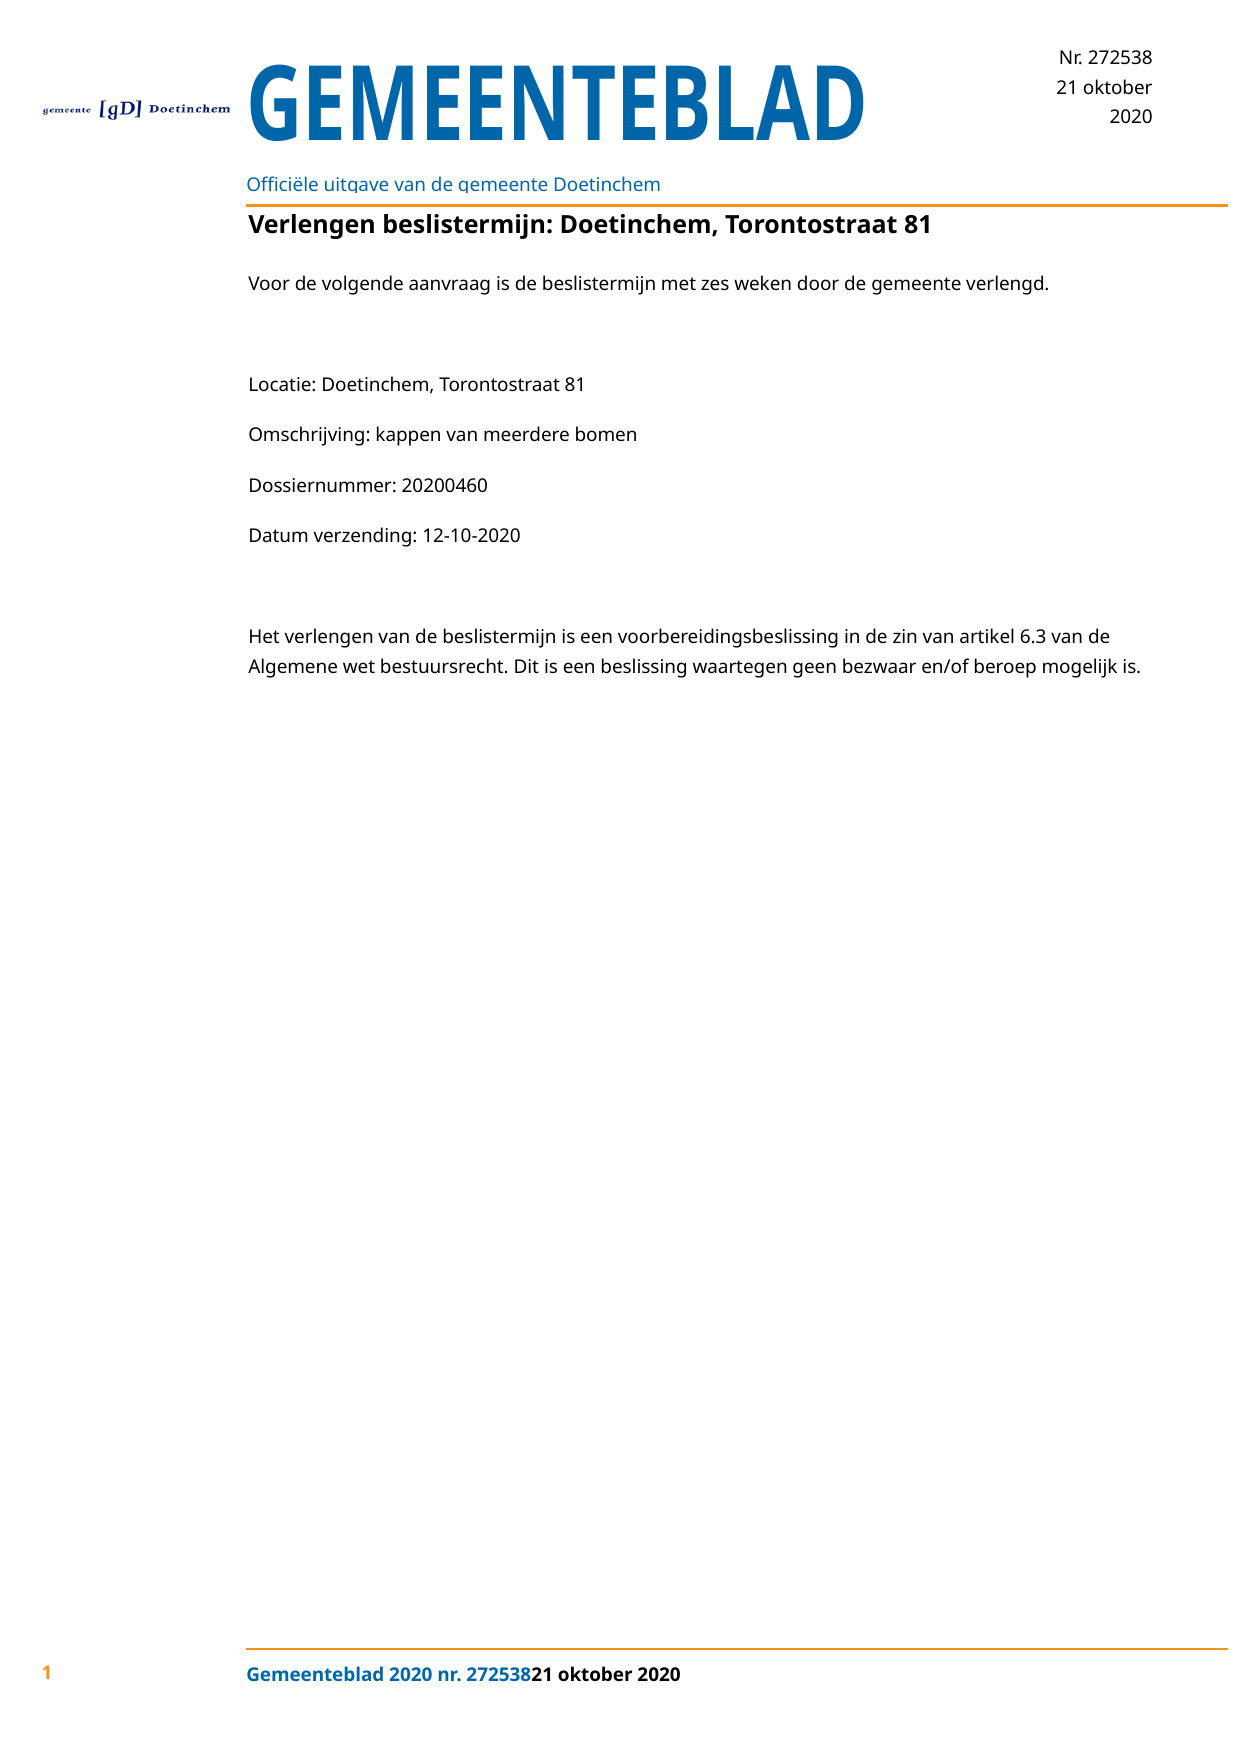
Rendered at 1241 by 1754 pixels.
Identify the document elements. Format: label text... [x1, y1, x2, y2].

text Het verlengen van de beslistermijn is een voorbereidingsbeslissing in de zin van artikel 6.3 van de Algemene wet bestuursrecht. Dit is een beslissing waartegen geen bezwaar en/of beroep mogelijk is. [248, 623, 1152, 678]
text Verlengen beslistermijn: Doetinchem, Torontostraat 81 [248, 207, 1152, 241]
text Omschrijving: kappen van meerdere bomen [248, 422, 1152, 447]
text Locatie: Doetinchem, Torontostraat 81 [248, 371, 1152, 397]
text Voor de volgende aanvraag is de beslistermijn met zes weken door de gemeente verlengd. [248, 270, 1152, 296]
text Datum verzending: 12-10-2020 [248, 522, 1152, 548]
text Dossiernummer: 20200460 [248, 472, 1152, 498]
picture [41, 47, 231, 172]
